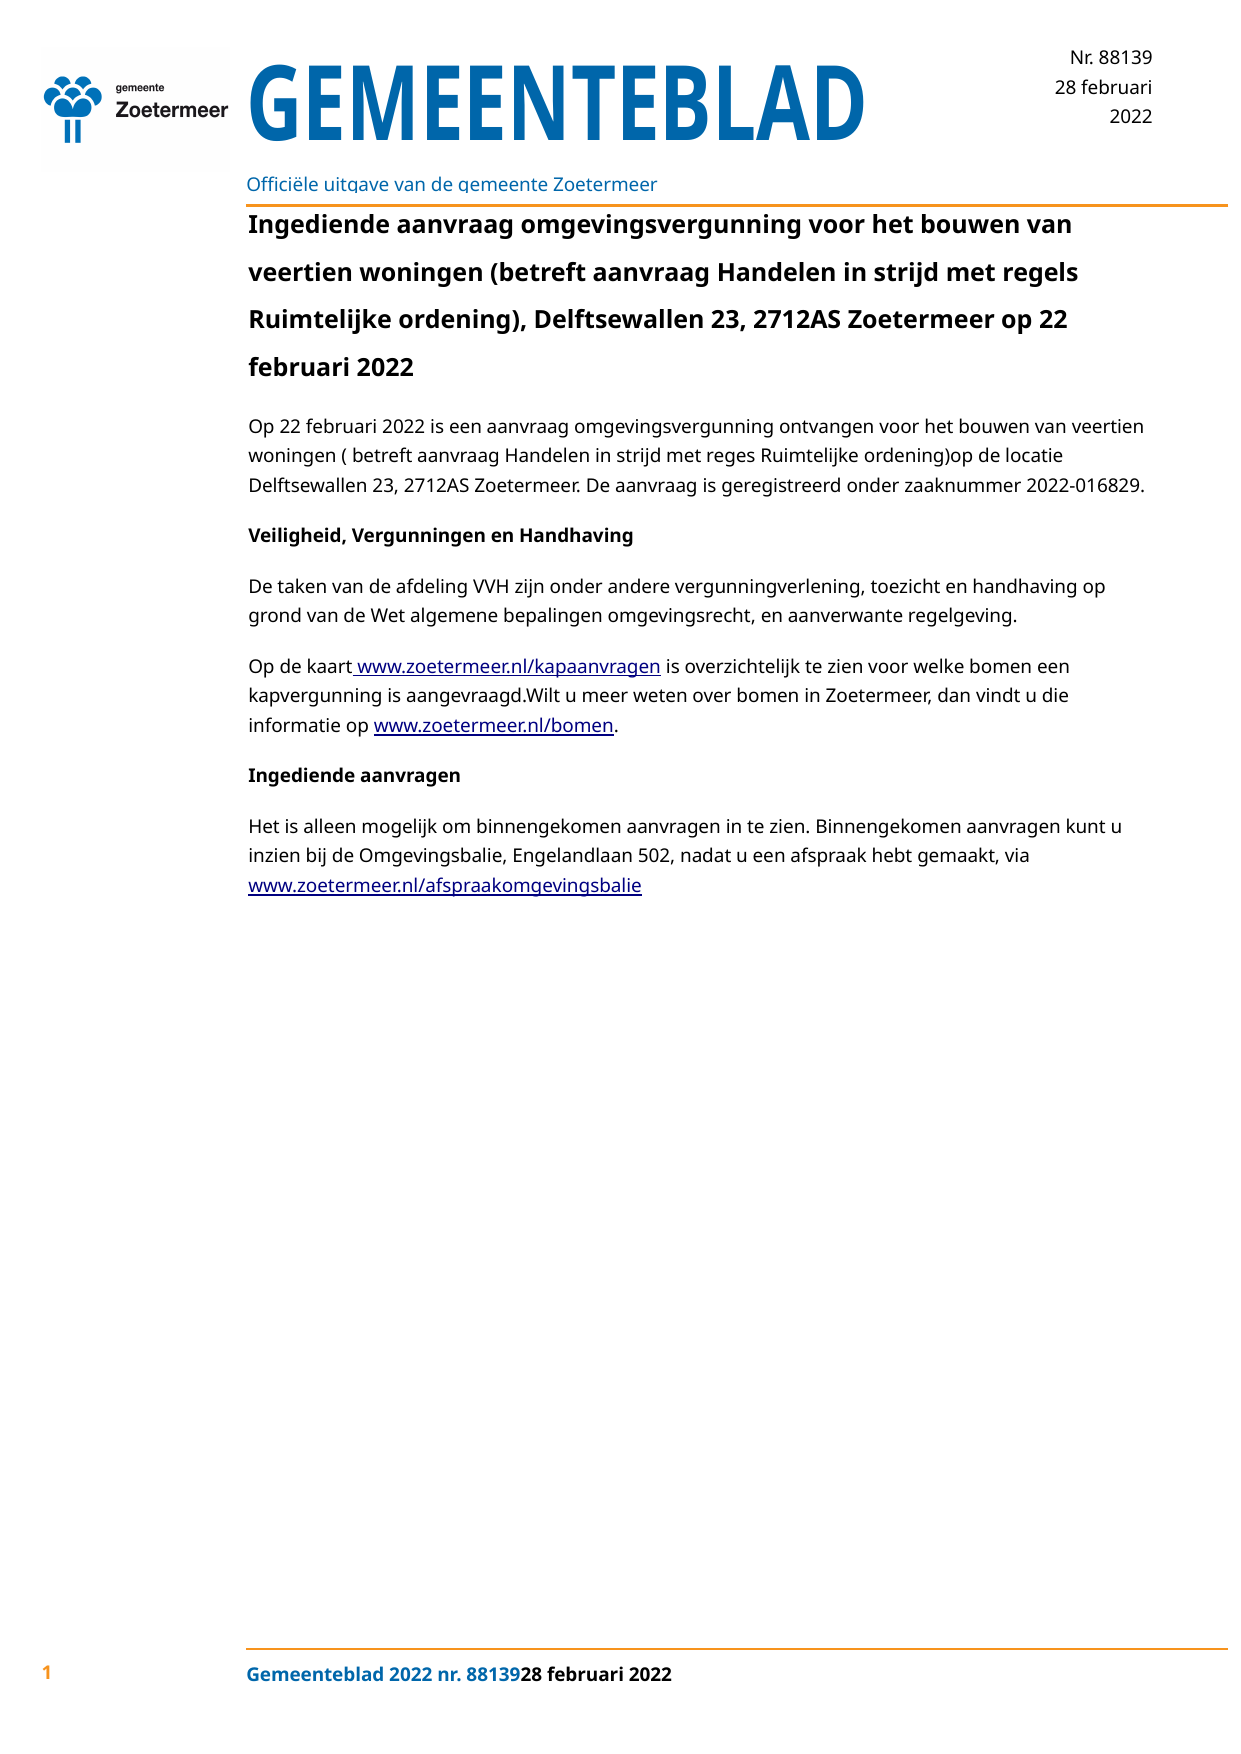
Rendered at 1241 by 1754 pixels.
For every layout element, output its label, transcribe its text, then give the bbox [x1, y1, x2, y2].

text Ingediende aanvragen [248, 763, 1152, 788]
text Veiligheid, Vergunningen en Handhaving [248, 523, 1152, 548]
picture [41, 47, 231, 172]
text Ingediende aanvraag omgevingsvergunning voor het bouwen van veertien woningen (betreft aanvraag Handelen in strijd met regels Ruimtelijke ordening), Delftsewallen 23, 2712AS Zoetermeer op 22 februari 2022 [248, 207, 1152, 384]
text Op 22 februari 2022 is een aanvraag omgevingsvergunning ontvangen voor het bouwen van veertien woningen ( betreft aanvraag Handelen in strijd met reges Ruimtelijke ordening)op de locatie Delftsewallen 23, 2712AS Zoetermeer. De aanvraag is geregistreerd onder zaaknummer 2022-016829. [248, 413, 1152, 498]
text Het is alleen mogelijk om binnengekomen aanvragen in te zien. Binnengekomen aanvragen kunt u inzien bij de Omgevingsbalie, Engelandlaan 502, nadat u een afspraak hebt gemaakt, via www.zoetermeer.nl/afspraakomgevingsbalie [248, 813, 1152, 898]
text Op de kaart www.zoetermeer.nl/kapaanvragen is overzichtelijk te zien voor welke bomen een kapvergunning is aangevraagd.Wilt u meer weten over bomen in Zoetermeer, dan vindt u die informatie op www.zoetermeer.nl/bomen. [248, 653, 1152, 738]
text De taken van de afdeling VVH zijn onder andere vergunningverlening, toezicht en handhaving op grond van de Wet algemene bepalingen omgevingsrecht, en aanverwante regelgeving. [248, 573, 1152, 628]
